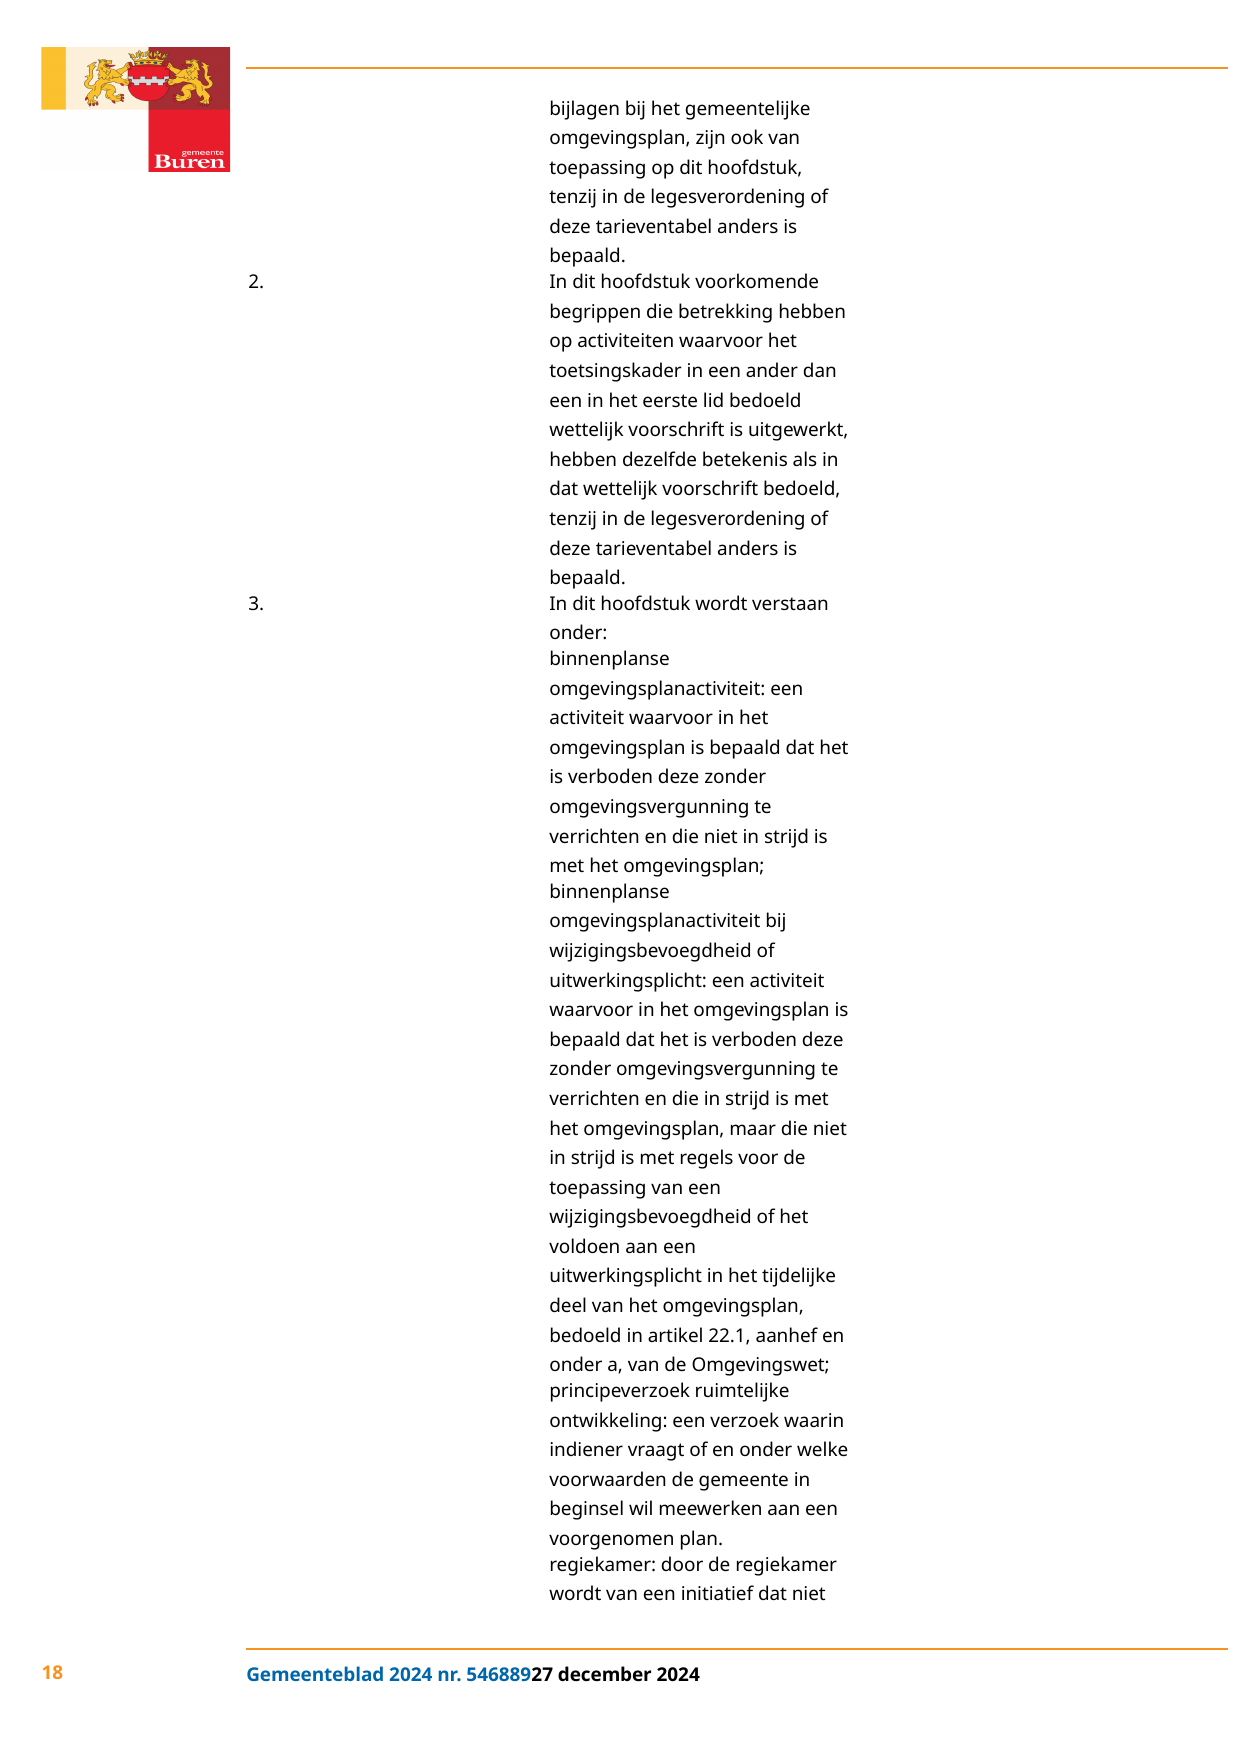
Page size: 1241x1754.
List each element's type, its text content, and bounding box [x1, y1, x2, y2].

table_cell binnenplanse omgevingsplanactiviteit: een activiteit waarvoor in het omgevingsplan is bepaald dat het is verboden deze zonder omgevingsvergunning te verrichten en die niet in strijd is met het omgevingsplan; [549, 645, 850, 878]
picture [41, 47, 231, 172]
table_cell [850, 590, 1152, 645]
table_cell [850, 645, 1152, 878]
table_cell bijlagen bij het gemeentelijke omgevingsplan, zijn ook van toepassing op dit hoofdstuk, tenzij in de legesverordening of deze tarieventabel anders is bepaald. [549, 95, 850, 268]
table_cell [850, 1377, 1152, 1551]
table_cell 3. [248, 590, 549, 645]
table_cell [850, 269, 1152, 590]
table_cell 2. [248, 269, 549, 590]
table_cell [850, 1551, 1152, 1606]
table_cell binnenplanse omgevingsplanactiviteit bij wijzigingsbevoegdheid of uitwerkingsplicht: een activiteit waarvoor in het omgevingsplan is bepaald dat het is verboden deze zonder omgevingsvergunning te verrichten en die in strijd is met het omgevingsplan, maar die niet in strijd is met regels voor de toepassing van een wijzigingsbevoegdheid of het voldoen aan een uitwerkingsplicht in het tijdelijke deel van het omgevingsplan, bedoeld in artikel 22.1, aanhef en onder a, van de Omgevingswet; [549, 878, 850, 1377]
table_cell [248, 878, 549, 1377]
table_cell [248, 1377, 549, 1551]
table_cell [248, 95, 549, 268]
table_cell [850, 878, 1152, 1377]
table_cell In dit hoofdstuk voorkomende begrippen die betrekking hebben op activiteiten waarvoor het toetsingskader in een ander dan een in het eerste lid bedoeld wettelijk voorschrift is uitgewerkt, hebben dezelfde betekenis als in dat wettelijk voorschrift bedoeld, tenzij in de legesverordening of deze tarieventabel anders is bepaald. [549, 269, 850, 590]
table_cell [850, 95, 1152, 268]
table_cell [248, 645, 549, 878]
table_cell In dit hoofdstuk wordt verstaan onder: [549, 590, 850, 645]
table_cell regiekamer: door de regiekamer wordt van een initiatief dat niet [549, 1551, 850, 1606]
table_cell [248, 1551, 549, 1606]
table_cell principeverzoek ruimtelijke ontwikkeling: een verzoek waarin indiener vraagt of en onder welke voorwaarden de gemeente in beginsel wil meewerken aan een voorgenomen plan. [549, 1377, 850, 1551]
